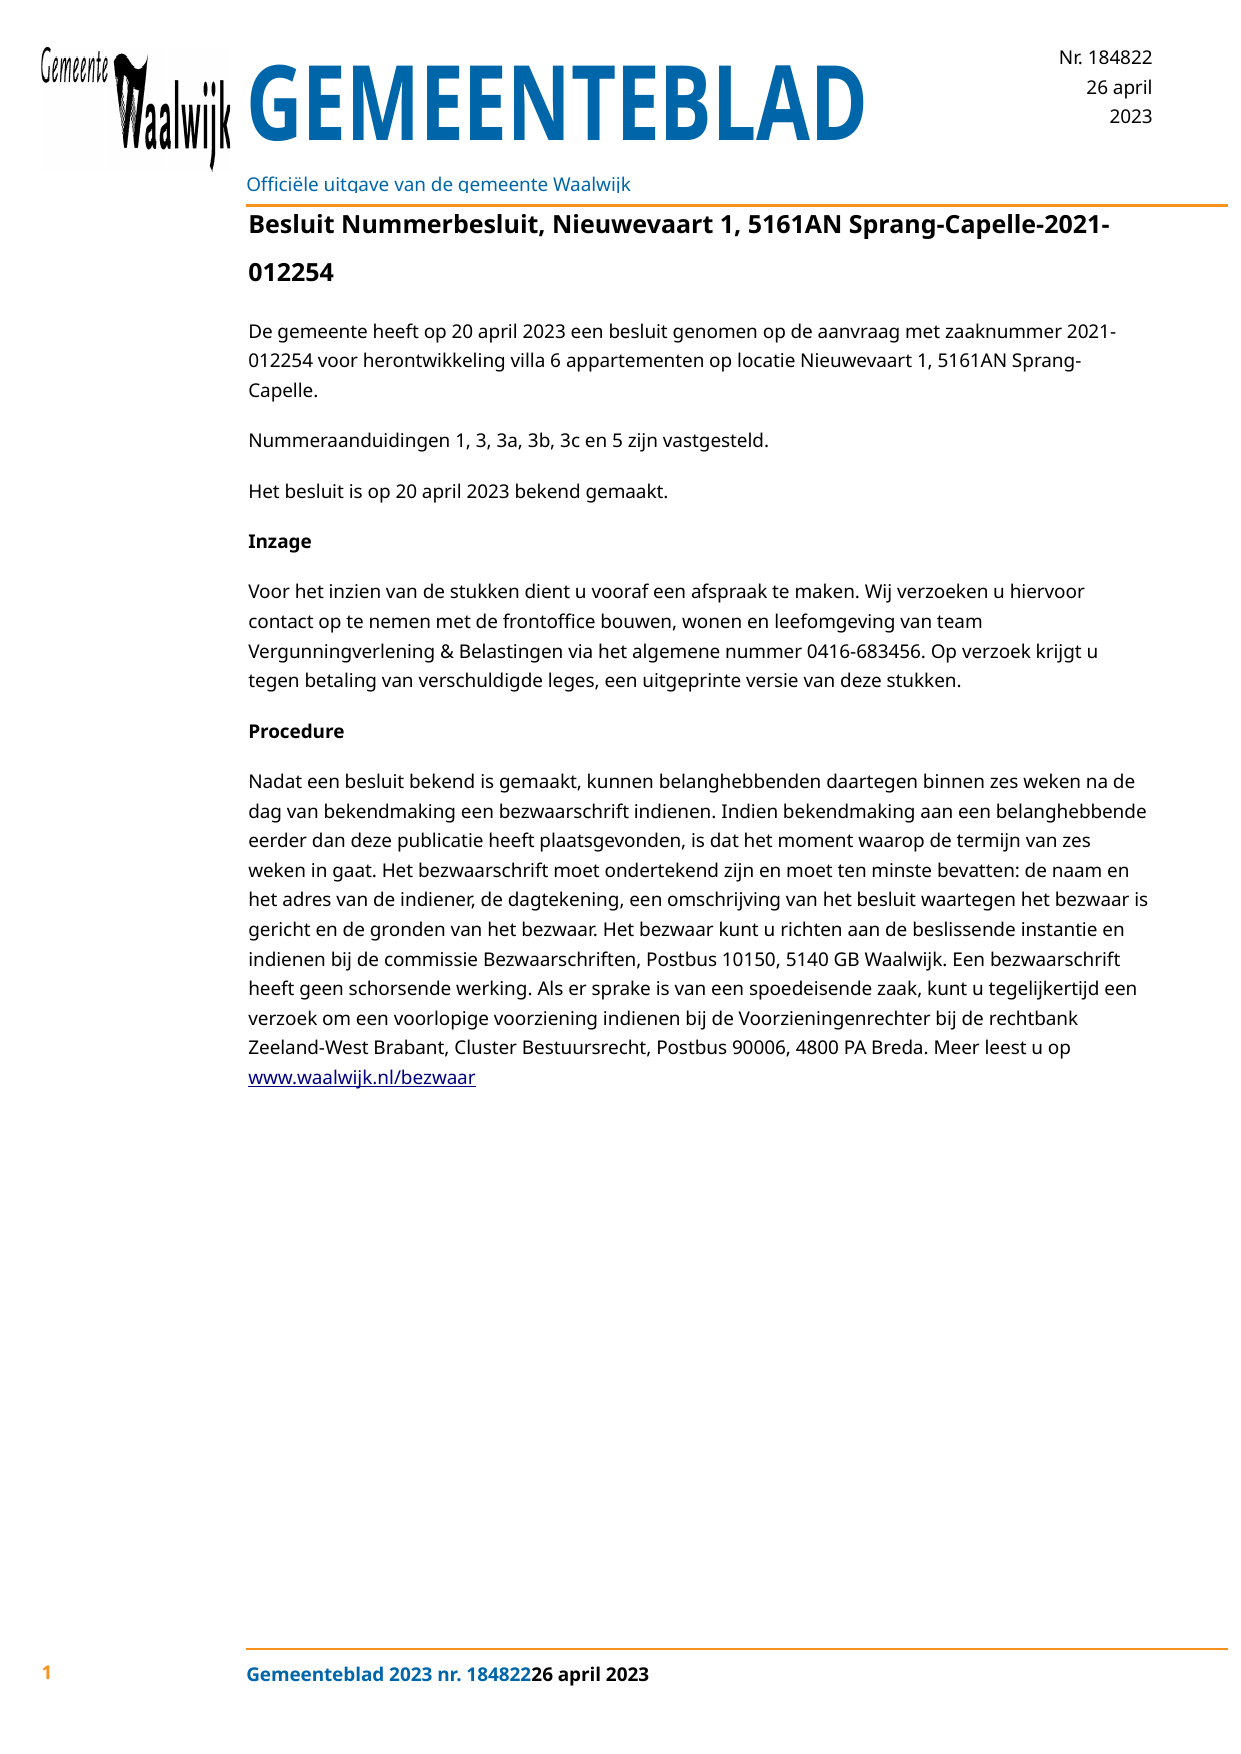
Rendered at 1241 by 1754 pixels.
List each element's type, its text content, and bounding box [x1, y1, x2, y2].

text Nadat een besluit bekend is gemaakt, kunnen belanghebbenden daartegen binnen zes weken na de dag van bekendmaking een bezwaarschrift indienen. Indien bekendmaking aan een belanghebbende eerder dan deze publicatie heeft plaatsgevonden, is dat het moment waarop de termijn van zes weken in gaat. Het bezwaarschrift moet ondertekend zijn en moet ten minste bevatten: de naam en het adres van de indiener, de dagtekening, een omschrijving van het besluit waartegen het bezwaar is gericht en de gronden van het bezwaar. Het bezwaar kunt u richten aan de beslissende instantie en indienen bij de commissie Bezwaarschriften, Postbus 10150, 5140 GB Waalwijk. Een bezwaarschrift heeft geen schorsende werking. Als er sprake is van een spoedeisende zaak, kunt u tegelijkertijd een verzoek om een voorlopige voorziening indienen bij de Voorzieningenrechter bij de rechtbank Zeeland-West Brabant, Cluster Bestuursrecht, Postbus 90006, 4800 PA Breda. Meer leest u op www.waalwijk.nl/bezwaar [248, 768, 1152, 1090]
text Besluit Nummerbesluit, Nieuwevaart 1, 5161AN Sprang-Capelle-2021-012254 [248, 207, 1152, 288]
text Inzage [248, 528, 1152, 554]
text Het besluit is op 20 april 2023 bekend gemaakt. [248, 478, 1152, 504]
text Procedure [248, 718, 1152, 744]
text Voor het inzien van de stukken dient u vooraf een afspraak te maken. Wij verzoeken u hiervoor contact op te nemen met de frontoffice bouwen, wonen en leefomgeving van team Vergunningverlening & Belastingen via het algemene nummer 0416-683456. Op verzoek krijgt u tegen betaling van verschuldigde leges, een uitgeprinte versie van deze stukken. [248, 579, 1152, 693]
text Nummeraanduidingen 1, 3, 3a, 3b, 3c en 5 zijn vastgesteld. [248, 427, 1152, 453]
text De gemeente heeft op 20 april 2023 een besluit genomen op de aanvraag met zaaknummer 2021-012254 voor herontwikkeling villa 6 appartementen op locatie Nieuwevaart 1, 5161AN Sprang-Capelle. [248, 318, 1152, 403]
picture [41, 47, 231, 172]
